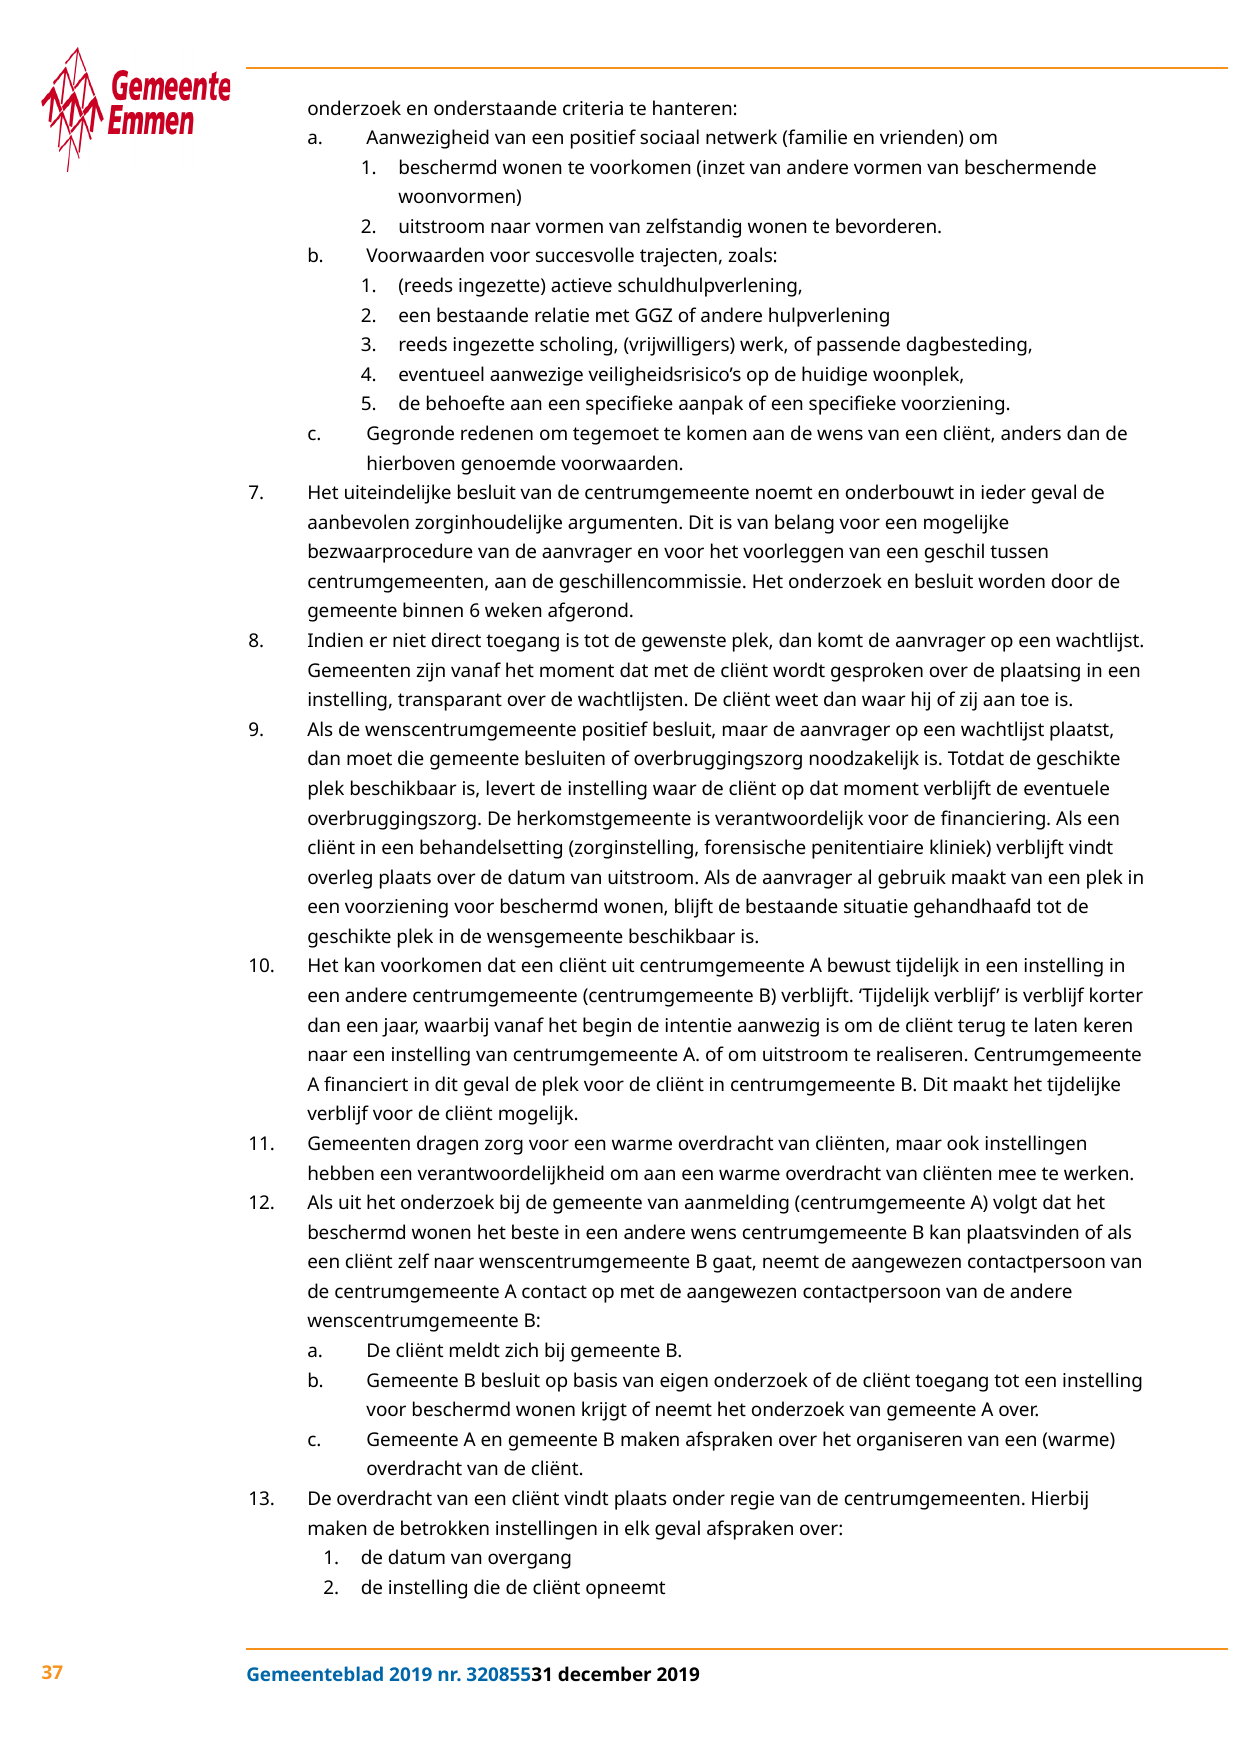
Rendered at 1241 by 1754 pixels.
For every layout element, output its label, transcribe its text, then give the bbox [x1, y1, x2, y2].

list Als de wenscentrumgemeente positief besluit, maar de aanvrager op een wachtlijst plaatst, dan moet die gemeente besluiten of overbruggingszorg noodzakelijk is. Totdat de geschikte plek beschikbaar is, levert de instelling waar de cliënt op dat moment verblijft de eventuele overbruggingszorg. De herkomstgemeente is verantwoordelijk voor de financiering. Als een cliënt in een behandelsetting (zorginstelling, forensische penitentiaire kliniek) verblijft vindt overleg plaats over de datum van uitstroom. Als de aanvrager al gebruik maakt van een plek in een voorziening voor beschermd wonen, blijft de bestaande situatie gehandhaafd tot de geschikte plek in de wensgemeente beschikbaar is. [248, 716, 1152, 949]
list de instelling die de cliënt opneemt [323, 1574, 1152, 1600]
list Als uit het onderzoek bij de gemeente van aanmelding (centrumgemeente A) volgt dat het beschermd wonen het beste in een andere wens centrumgemeente B kan plaatsvinden of als een cliënt zelf naar wenscentrumgemeente B gaat, neemt de aangewezen contactpersoon van de centrumgemeente A contact op met de aangewezen contactpersoon van de andere wenscentrumgemeente B: [248, 1189, 1152, 1333]
list Gegronde redenen om tegemoet te komen aan de wens van een cliënt, anders dan de hierboven genoemde voorwaarden. [307, 420, 1152, 476]
list Voorwaarden voor succesvolle trajecten, zoals: [307, 243, 1152, 268]
list Gemeenten dragen zorg voor een warme overdracht van cliënten, maar ook instellingen hebben een verantwoordelijkheid om aan een warme overdracht van cliënten mee te werken. [248, 1130, 1152, 1186]
list Gemeente B besluit op basis van eigen onderzoek of de cliënt toegang tot een instelling voor beschermd wonen krijgt of neemt het onderzoek van gemeente A over. [307, 1367, 1152, 1422]
list Gemeente A en gemeente B maken afspraken over het organiseren van een (warme) overdracht van de cliënt. [307, 1426, 1152, 1481]
list De cliënt meldt zich bij gemeente B. [307, 1337, 1152, 1363]
list onderzoek en onderstaande criteria te hanteren: [248, 95, 1152, 121]
list Indien er niet direct toegang is tot de gewenste plek, dan komt de aanvrager op een wachtlijst. Gemeenten zijn vanaf het moment dat met de cliënt wordt gesproken over de plaatsing in een instelling, transparant over de wachtlijsten. De cliënt weet dan waar hij of zij aan toe is. [248, 627, 1152, 712]
list de behoefte aan een specifieke aanpak of een specifieke voorziening. [361, 391, 1152, 416]
list reeds ingezette scholing, (vrijwilligers) werk, of passende dagbesteding, [361, 331, 1152, 357]
list Het uiteindelijke besluit van de centrumgemeente noemt en onderbouwt in ieder geval de aanbevolen zorginhoudelijke argumenten. Dit is van belang voor een mogelijke bezwaarprocedure van de aanvrager en voor het voorleggen van een geschil tussen centrumgemeenten, aan de geschillencommissie. Het onderzoek en besluit worden door de gemeente binnen 6 weken afgerond. [248, 479, 1152, 623]
list eventueel aanwezige veiligheidsrisico’s op de huidige woonplek, [361, 361, 1152, 387]
list uitstroom naar vormen van zelfstandig wonen te bevorderen. [361, 213, 1152, 239]
picture [41, 47, 231, 172]
list Aanwezigheid van een positief sociaal netwerk (familie en vrienden) om [307, 124, 1152, 150]
list (reeds ingezette) actieve schuldhulpverlening, [361, 272, 1152, 298]
list beschermd wonen te voorkomen (inzet van andere vormen van beschermende woonvormen) [361, 154, 1152, 209]
list de datum van overgang [323, 1544, 1152, 1570]
list De overdracht van een cliënt vindt plaats onder regie van de centrumgemeenten. Hierbij maken de betrokken instellingen in elk geval afspraken over: [248, 1485, 1152, 1541]
list Het kan voorkomen dat een cliënt uit centrumgemeente A bewust tijdelijk in een instelling in een andere centrumgemeente (centrumgemeente B) verblijft. ‘Tijdelijk verblijf’ is verblijf korter dan een jaar, waarbij vanaf het begin de intentie aanwezig is om de cliënt terug te laten keren naar een instelling van centrumgemeente A. of om uitstroom te realiseren. Centrumgemeente A financiert in dit geval de plek voor de cliënt in centrumgemeente B. Dit maakt het tijdelijke verblijf voor de cliënt mogelijk. [248, 953, 1152, 1126]
list een bestaande relatie met GGZ of andere hulpverlening [361, 302, 1152, 328]
